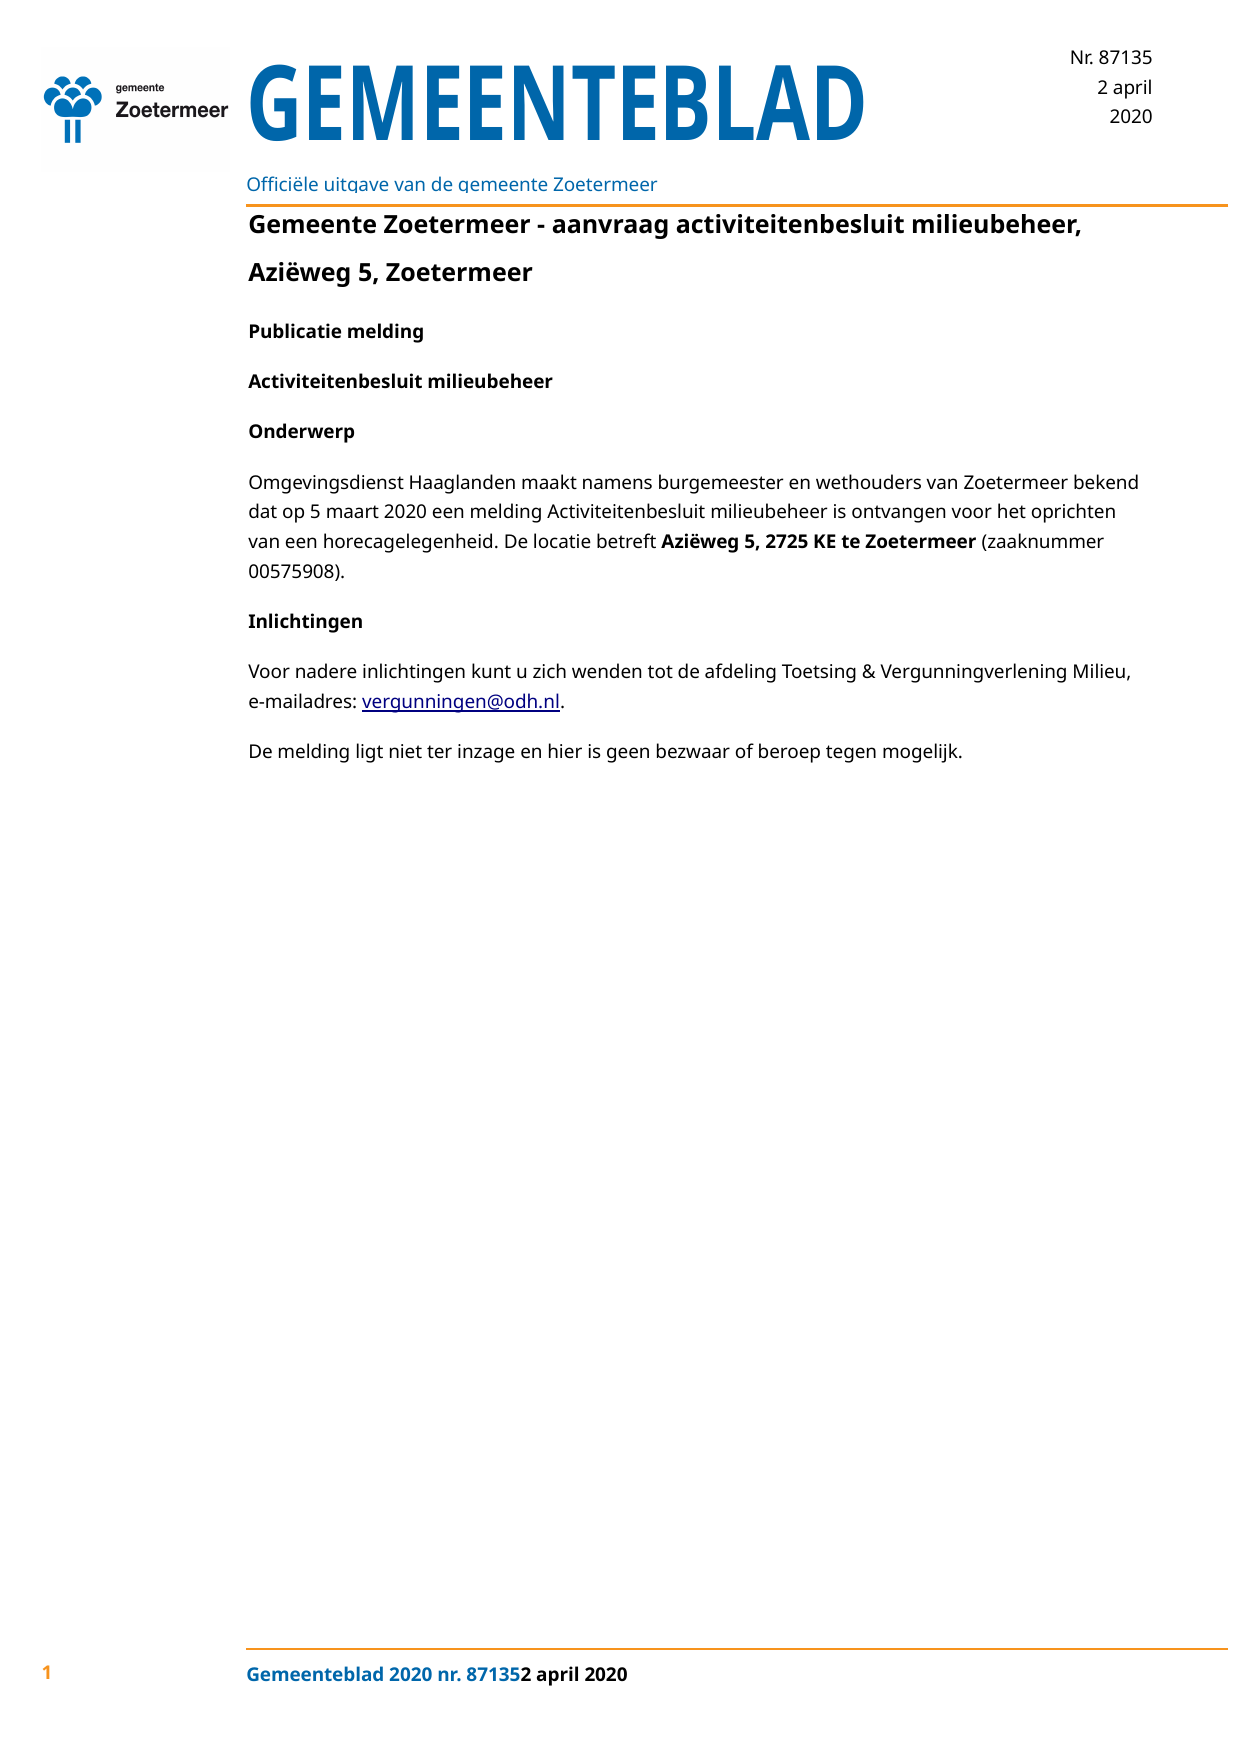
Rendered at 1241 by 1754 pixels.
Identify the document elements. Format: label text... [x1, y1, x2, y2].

text Gemeente Zoetermeer - aanvraag activiteitenbesluit milieubeheer, Aziëweg 5, Zoetermeer [248, 207, 1152, 288]
text Voor nadere inlichtingen kunt u zich wenden tot de afdeling Toetsing & Vergunningverlening Milieu, e-mailadres: vergunningen@odh.nl. [248, 659, 1152, 714]
text Onderwerp [248, 419, 1152, 444]
text Omgevingsdienst Haaglanden maakt namens burgemeester en wethouders van Zoetermeer bekend dat op 5 maart 2020 een melding Activiteitenbesluit milieubeheer is ontvangen voor het oprichten van een horecagelegenheid. De locatie betreft Aziëweg 5, 2725 KE te Zoetermeer (zaaknummer 00575908). [248, 469, 1152, 584]
text Inlichtingen [248, 608, 1152, 634]
text Activiteitenbesluit milieubeheer [248, 368, 1152, 394]
picture [41, 47, 231, 172]
text Publicatie melding [248, 318, 1152, 344]
text De melding ligt niet ter inzage en hier is geen bezwaar of beroep tegen mogelijk. [248, 739, 1152, 764]
